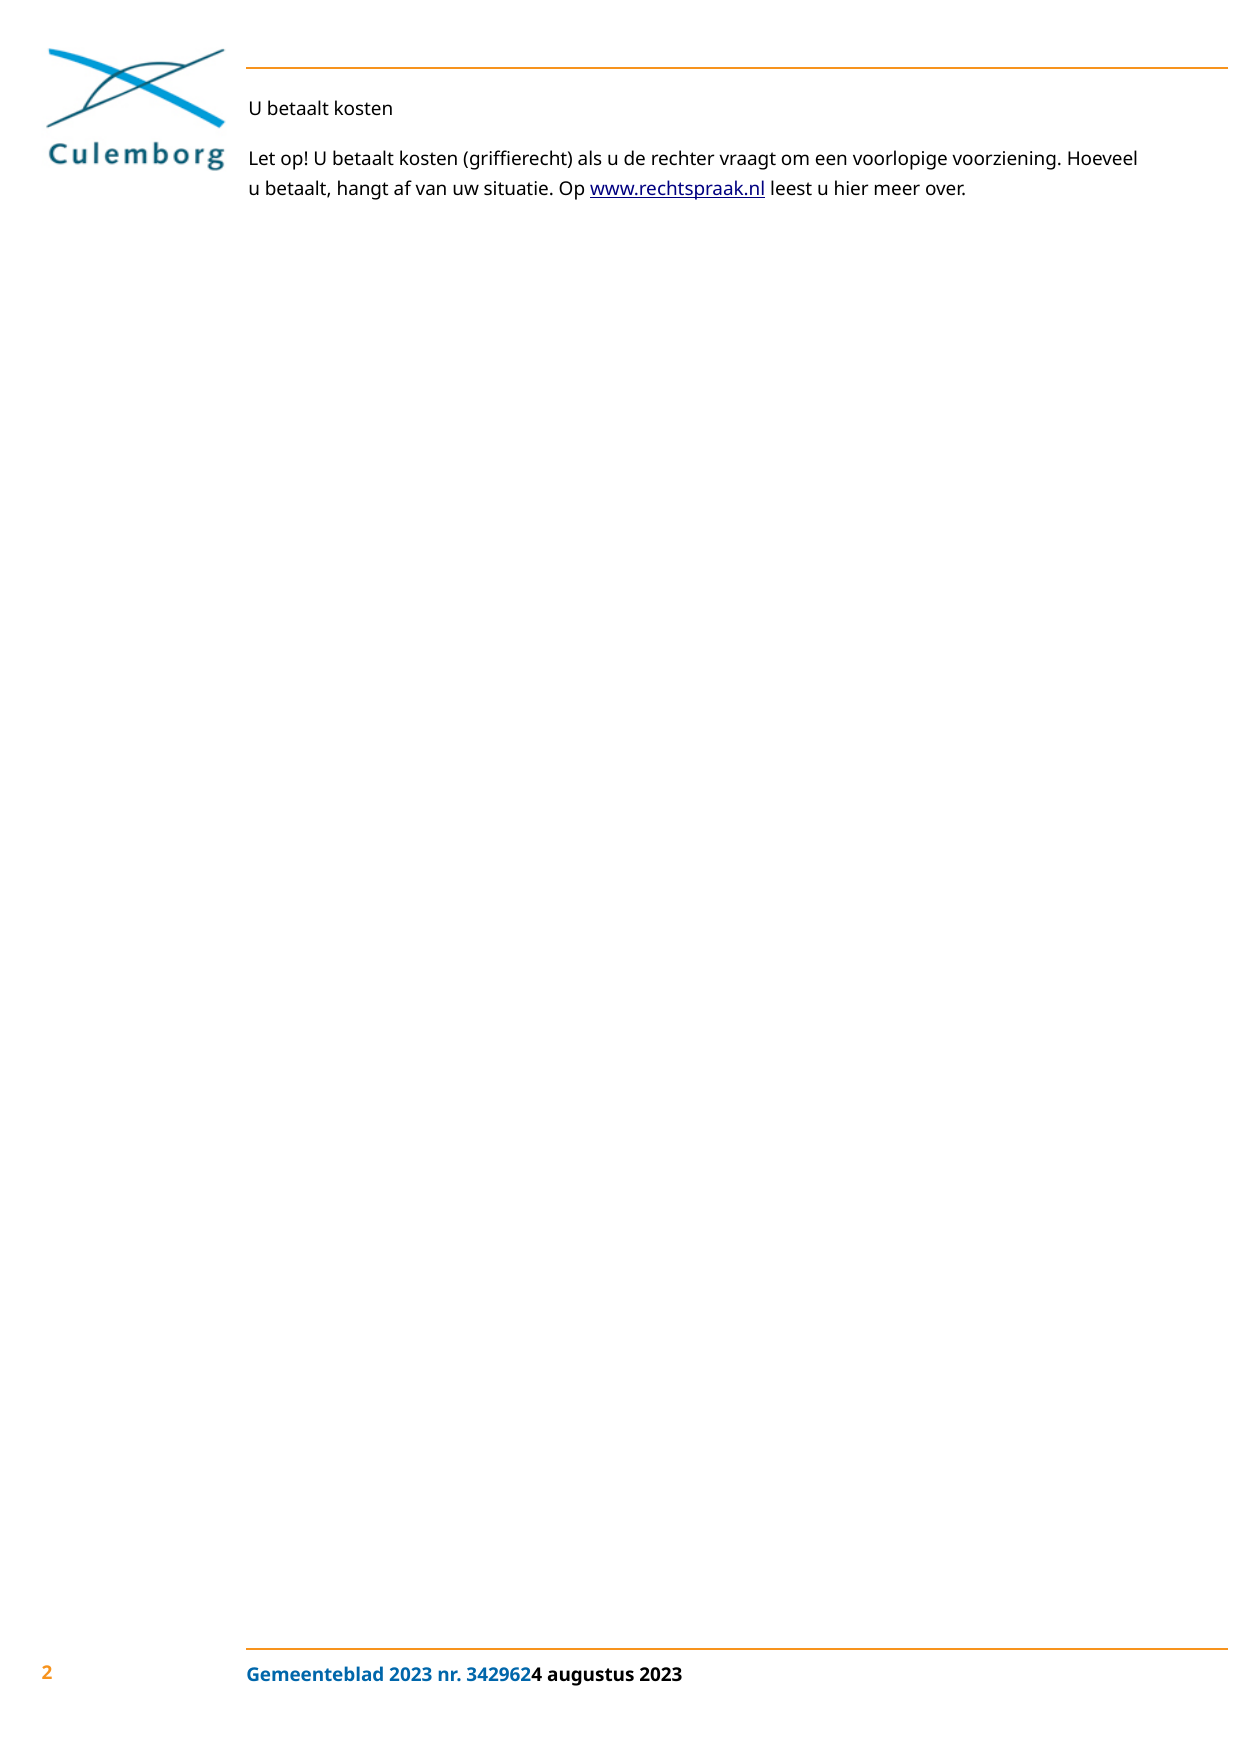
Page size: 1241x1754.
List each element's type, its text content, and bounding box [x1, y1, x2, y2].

text Let op! U betaalt kosten (griffierecht) als u de rechter vraagt om een voorlopige voorziening. Hoeveel u betaalt, hangt af van uw situatie. Op www.rechtspraak.nl leest u hier meer over. [248, 145, 1152, 201]
text U betaalt kosten [248, 95, 1152, 121]
picture [41, 47, 231, 172]
